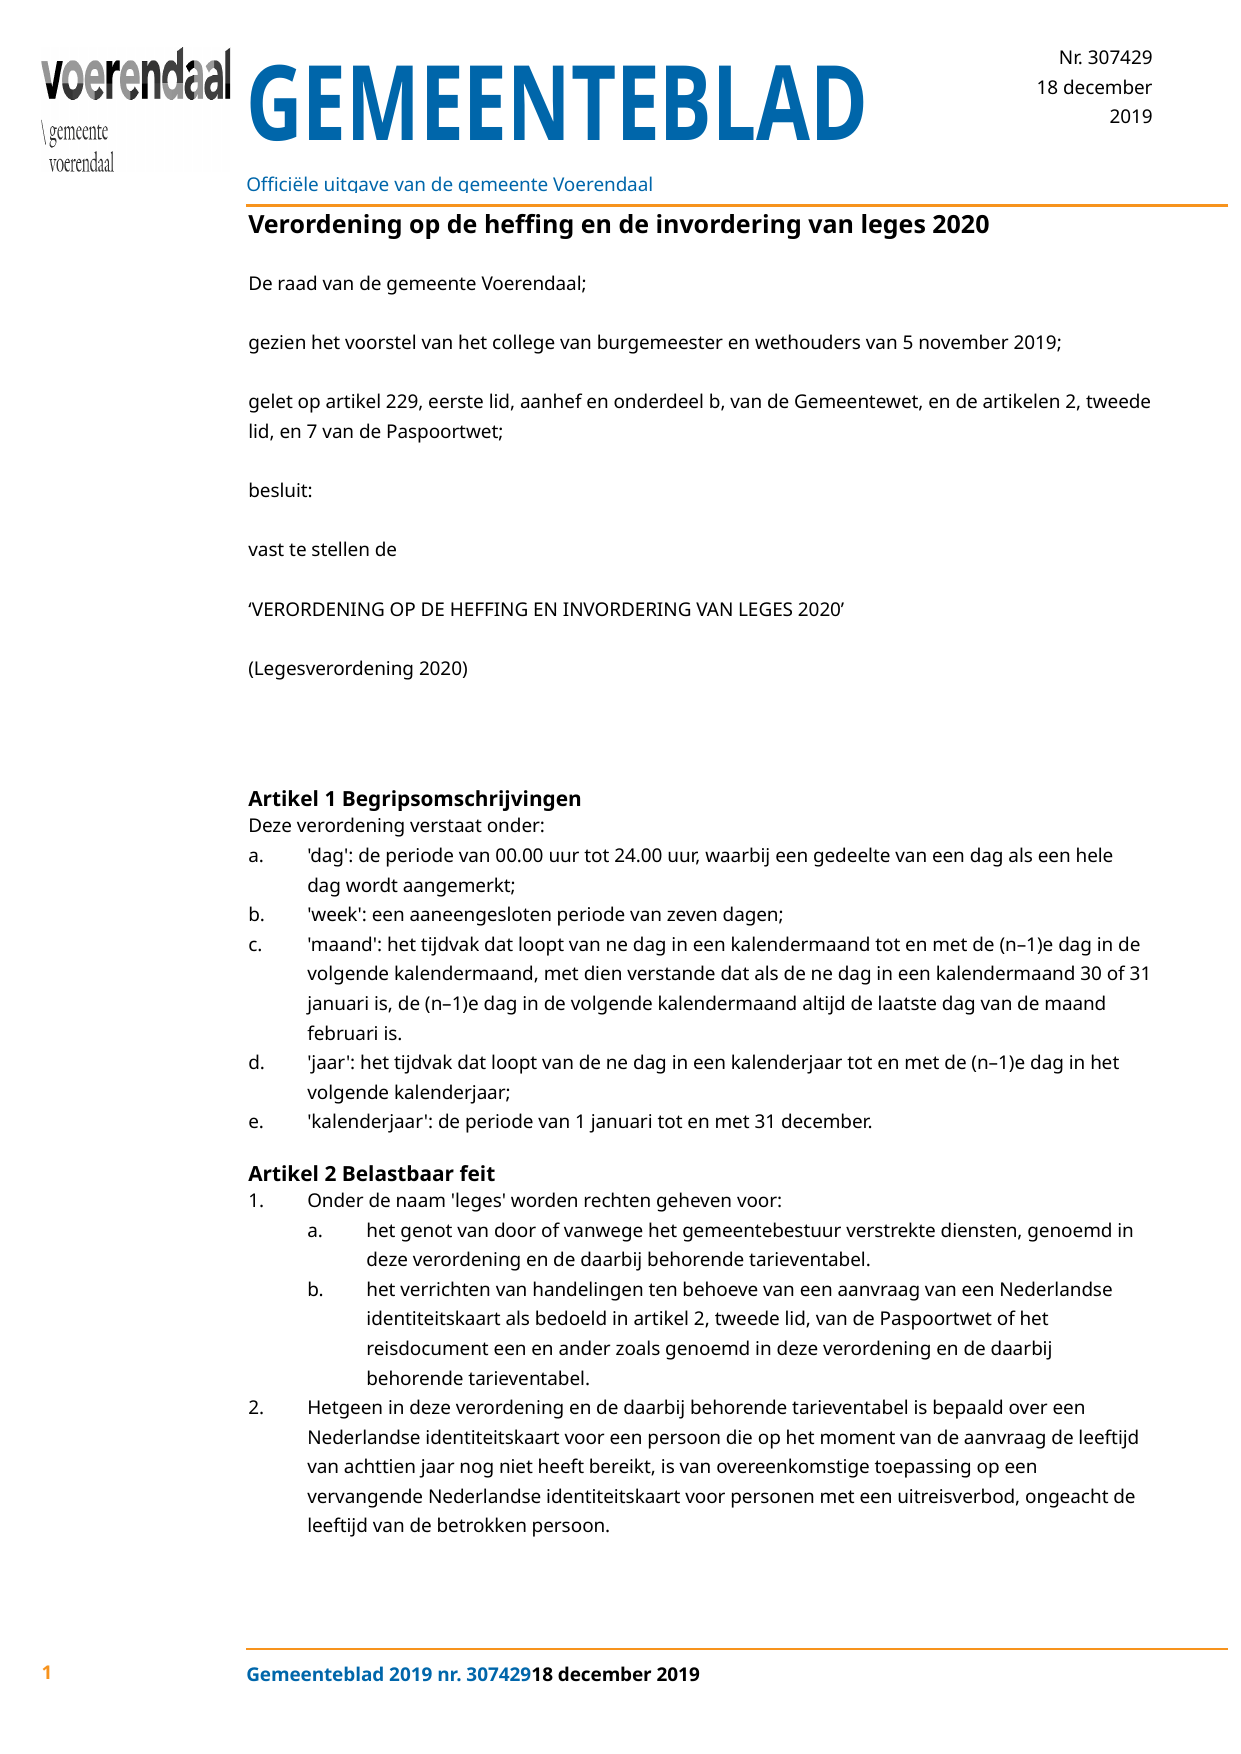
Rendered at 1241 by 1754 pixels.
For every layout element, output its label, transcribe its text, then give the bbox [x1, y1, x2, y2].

list het genot van door of vanwege het gemeentebestuur verstrekte diensten, genoemd in deze verordening en de daarbij behorende tarieventabel. [307, 1217, 1152, 1272]
text (Legesverordening 2020) [248, 655, 1152, 681]
list Onder de naam 'leges' worden rechten geheven voor: [248, 1187, 1152, 1213]
list 'dag': de periode van 00.00 uur tot 24.00 uur, waarbij een gedeelte van een dag als een hele dag wordt aangemerkt; [248, 842, 1152, 897]
picture [41, 47, 231, 172]
text Artikel 1 Begripsomschrijvingen [248, 784, 1152, 813]
text Verordening op de heffing en de invordering van leges 2020 [248, 207, 1152, 241]
list 'maand': het tijdvak dat loopt van ne dag in een kalendermaand tot en met de (n–1)e dag in de volgende kalendermaand, met dien verstande dat als de ne dag in een kalendermaand 30 of 31 januari is, de (n–1)e dag in de volgende kalendermaand altijd de laatste dag van de maand februari is. [248, 931, 1152, 1045]
list Hetgeen in deze verordening en de daarbij behorende tarieventabel is bepaald over een Nederlandse identiteitskaart voor een persoon die op het moment van de aanvraag de leeftijd van achttien jaar nog niet heeft bereikt, is van overeenkomstige toepassing op een vervangende Nederlandse identiteitskaart voor personen met een uitreisverbod, ongeacht de leeftijd van de betrokken persoon. [248, 1394, 1152, 1538]
text besluit: [248, 477, 1152, 503]
list 'jaar': het tijdvak dat loopt van de ne dag in een kalenderjaar tot en met de (n–1)e dag in het volgende kalenderjaar; [248, 1049, 1152, 1104]
text gezien het voorstel van het college van burgemeester en wethouders van 5 november 2019; [248, 329, 1152, 355]
text Deze verordening verstaat onder: [248, 813, 1152, 838]
list 'kalenderjaar': de periode van 1 januari tot en met 31 december. [248, 1108, 1152, 1134]
text ‘VERORDENING OP DE HEFFING EN INVORDERING VAN LEGES 2020’ [248, 596, 1152, 621]
text De raad van de gemeente Voerendaal; [248, 270, 1152, 296]
text Artikel 2 Belastbaar feit [248, 1159, 1152, 1187]
text gelet op artikel 229, eerste lid, aanhef en onderdeel b, van de Gemeentewet, en de artikelen 2, tweede lid, en 7 van de Paspoortwet; [248, 389, 1152, 444]
list 'week': een aaneengesloten periode van zeven dagen; [248, 901, 1152, 927]
text vast te stellen de [248, 537, 1152, 562]
list het verrichten van handelingen ten behoeve van een aanvraag van een Nederlandse identiteitskaart als bedoeld in artikel 2, tweede lid, van de Paspoortwet of het reisdocument een en ander zoals genoemd in deze verordening en de daarbij behorende tarieventabel. [307, 1276, 1152, 1391]
